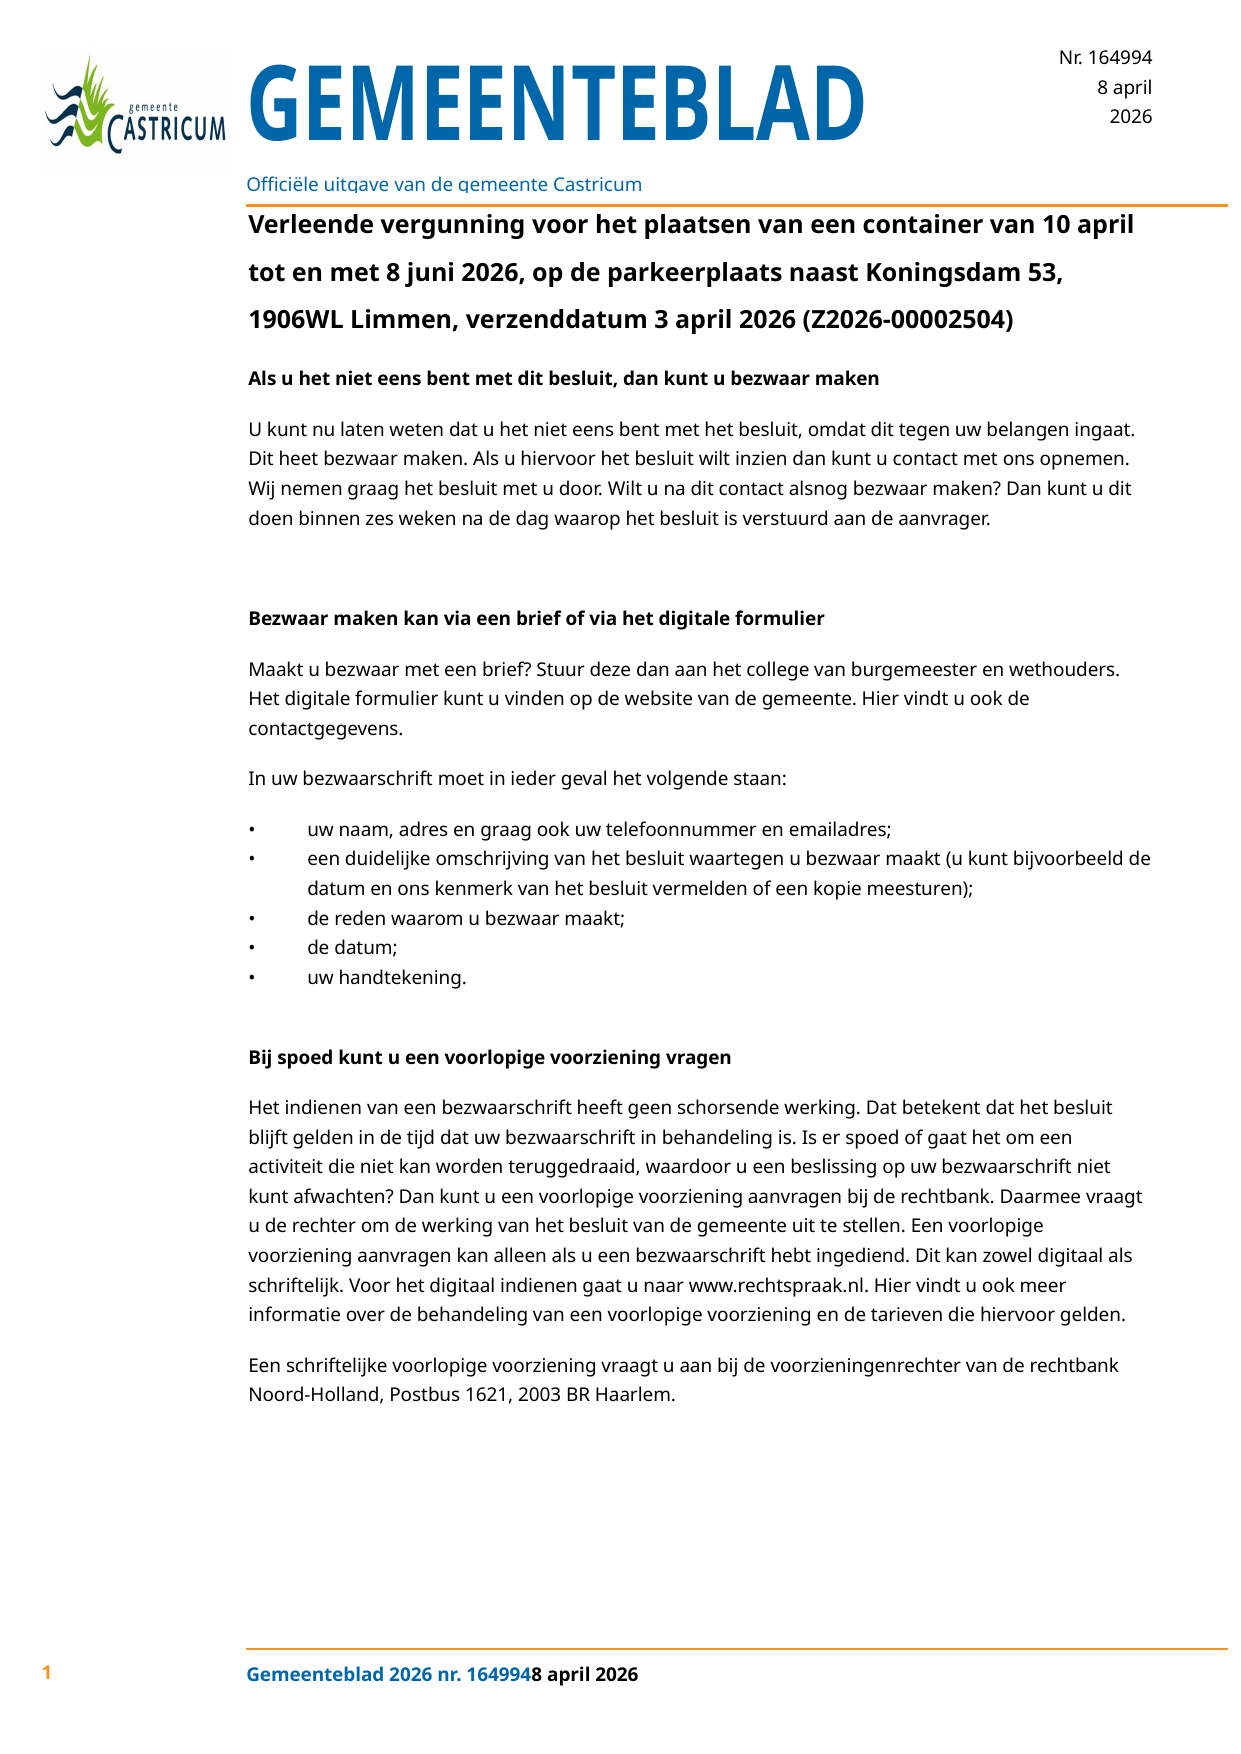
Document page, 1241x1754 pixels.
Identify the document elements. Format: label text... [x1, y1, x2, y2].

text Maakt u bezwaar met een brief? Stuur deze dan aan het college van burgemeester en wethouders. Het digitale formulier kunt u vinden op de website van de gemeente. Hier vindt u ook de contactgegevens. [248, 656, 1152, 741]
text Bij spoed kunt u een voorlopige voorziening vragen [248, 1044, 1152, 1069]
list uw handtekening. [248, 964, 1152, 989]
text Een schriftelijke voorlopige voorziening vraagt u aan bij de voorzieningenrechter van de rechtbank Noord-Holland, Postbus 1621, 2003 BR Haarlem. [248, 1352, 1152, 1407]
list de datum; [248, 934, 1152, 960]
text Als u het niet eens bent met dit besluit, dan kunt u bezwaar maken [248, 366, 1152, 391]
picture [41, 47, 231, 172]
list uw naam, adres en graag ook uw telefoonnummer en emailadres; [248, 816, 1152, 842]
list de reden waarom u bezwaar maakt; [248, 905, 1152, 930]
list een duidelijke omschrijving van het besluit waartegen u bezwaar maakt (u kunt bijvoorbeeld de datum en ons kenmerk van het besluit vermelden of een kopie meesturen); [248, 846, 1152, 901]
text Bezwaar maken kan via een brief of via het digitale formulier [248, 606, 1152, 631]
text Het indienen van een bezwaarschrift heeft geen schorsende werking. Dat betekent dat het besluit blijft gelden in de tijd dat uw bezwaarschrift in behandeling is. Is er spoed of gaat het om een activiteit die niet kan worden teruggedraaid, waardoor u een beslissing op uw bezwaarschrift niet kunt afwachten? Dan kunt u een voorlopige voorziening aanvragen bij de rechtbank. Daarmee vraagt u de rechter om de werking van het besluit van de gemeente uit te stellen. Een voorlopige voorziening aanvragen kan alleen als u een bezwaarschrift hebt ingediend. Dit kan zowel digitaal als schriftelijk. Voor het digitaal indienen gaat u naar www.rechtspraak.nl. Hier vindt u ook meer informatie over de behandeling van een voorlopige voorziening en de tarieven die hiervoor gelden. [248, 1094, 1152, 1327]
text In uw bezwaarschrift moet in ieder geval het volgende staan: [248, 766, 1152, 791]
text Verleende vergunning voor het plaatsen van een container van 10 april tot en met 8 juni 2026, op de parkeerplaats naast Koningsdam 53, 1906WL Limmen, verzenddatum 3 april 2026 (Z2026-00002504) [248, 207, 1152, 336]
text U kunt nu laten weten dat u het niet eens bent met het besluit, omdat dit tegen uw belangen ingaat. Dit heet bezwaar maken. Als u hiervoor het besluit wilt inzien dan kunt u contact met ons opnemen. Wij nemen graag het besluit met u door. Wilt u na dit contact alsnog bezwaar maken? Dan kunt u dit doen binnen zes weken na de dag waarop het besluit is verstuurd aan de aanvrager. [248, 416, 1152, 530]
